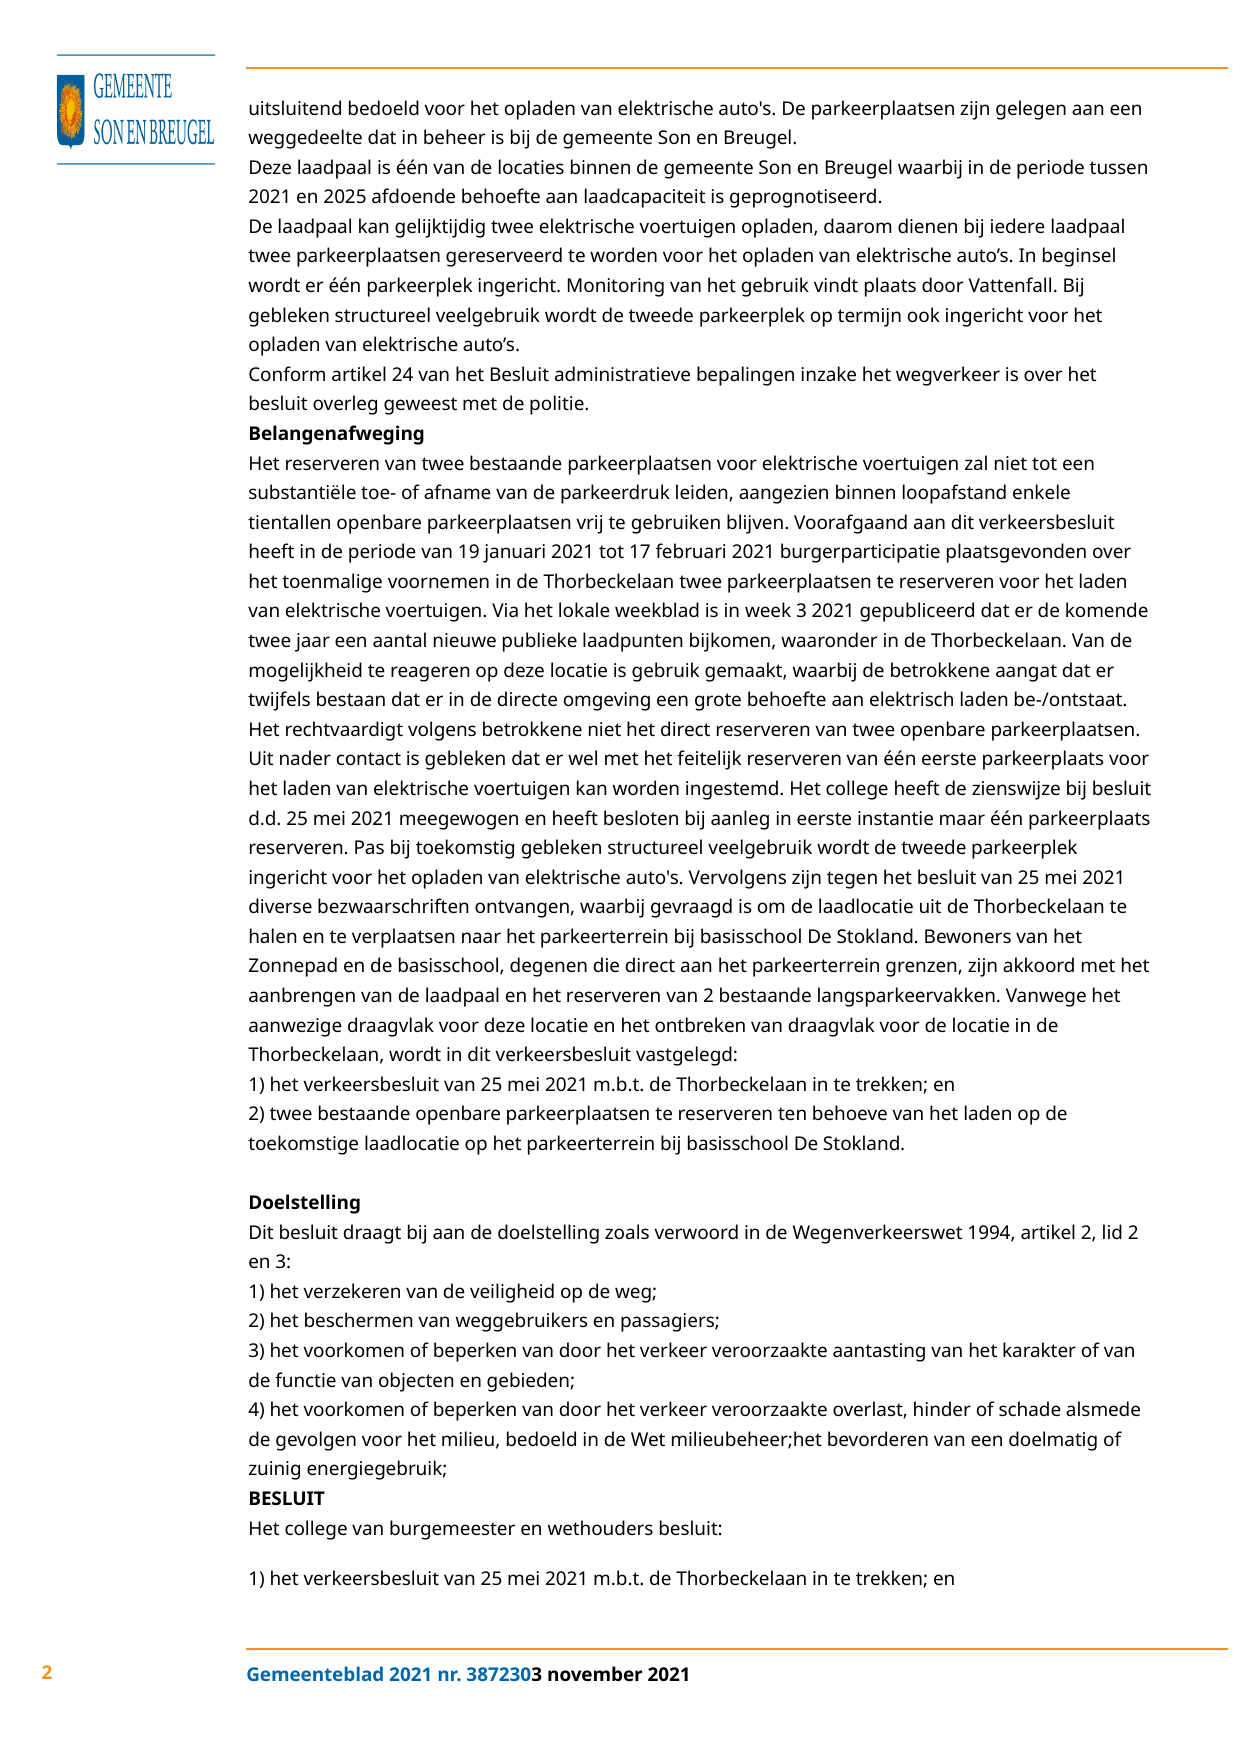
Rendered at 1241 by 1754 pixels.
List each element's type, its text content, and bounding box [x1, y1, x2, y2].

text Doelstelling [248, 1189, 1152, 1215]
text BESLUIT [248, 1485, 1152, 1511]
text 3) het voorkomen of beperken van door het verkeer veroorzaakte aantasting van het karakter of van de functie van objecten en gebieden; [248, 1337, 1152, 1393]
text Deze laadpaal is één van de locaties binnen de gemeente Son en Breugel waarbij in de periode tussen 2021 en 2025 afdoende behoefte aan laadcapaciteit is geprognotiseerd. [248, 154, 1152, 209]
text 4) het voorkomen of beperken van door het verkeer veroorzaakte overlast, hinder of schade alsmede de gevolgen voor het milieu, bedoeld in de Wet milieubeheer;het bevorderen van een doelmatig of zuinig energiegebruik; [248, 1396, 1152, 1481]
text 2) twee bestaande openbare parkeerplaatsen te reserveren ten behoeve van het laden op de toekomstige laadlocatie op het parkeerterrein bij basisschool De Stokland. [248, 1101, 1152, 1156]
text uitsluitend bedoeld voor het opladen van elektrische auto's. De parkeerplaatsen zijn gelegen aan een weggedeelte dat in beheer is bij de gemeente Son en Breugel. [248, 95, 1152, 150]
text Conform artikel 24 van het Besluit administratieve bepalingen inzake het wegverkeer is over het besluit overleg geweest met de politie. [248, 361, 1152, 416]
text De laadpaal kan gelijktijdig twee elektrische voertuigen opladen, daarom dienen bij iedere laadpaal twee parkeerplaatsen gereserveerd te worden voor het opladen van elektrische auto’s. In beginsel wordt er één parkeerplek ingericht. Monitoring van het gebruik vindt plaats door Vattenfall. Bij gebleken structureel veelgebruik wordt de tweede parkeerplek op termijn ook ingericht voor het opladen van elektrische auto’s. [248, 213, 1152, 357]
text Belangenafweging [248, 420, 1152, 446]
text 1) het verzekeren van de veiligheid op de weg; [248, 1278, 1152, 1304]
text Het college van burgemeester en wethouders besluit: [248, 1515, 1152, 1541]
picture [41, 47, 231, 172]
text 1) het verkeersbesluit van 25 mei 2021 m.b.t. de Thorbeckelaan in te trekken; en [248, 1565, 1152, 1591]
text Dit besluit draagt bij aan de doelstelling zoals verwoord in de Wegenverkeerswet 1994, artikel 2, lid 2 en 3: [248, 1219, 1152, 1274]
text 2) het beschermen van weggebruikers en passagiers; [248, 1308, 1152, 1333]
text 1) het verkeersbesluit van 25 mei 2021 m.b.t. de Thorbeckelaan in te trekken; en [248, 1071, 1152, 1097]
text Het reserveren van twee bestaande parkeerplaatsen voor elektrische voertuigen zal niet tot een substantiële toe- of afname van de parkeerdruk leiden, aangezien binnen loopafstand enkele tientallen openbare parkeerplaatsen vrij te gebruiken blijven. Voorafgaand aan dit verkeersbesluit heeft in de periode van 19 januari 2021 tot 17 februari 2021 burgerparticipatie plaatsgevonden over het toenmalige voornemen in de Thorbeckelaan twee parkeerplaatsen te reserveren voor het laden van elektrische voertuigen. Via het lokale weekblad is in week 3 2021 gepubliceerd dat er de komende twee jaar een aantal nieuwe publieke laadpunten bijkomen, waaronder in de Thorbeckelaan. Van de mogelijkheid te reageren op deze locatie is gebruik gemaakt, waarbij de betrokkene aangat dat er twijfels bestaan dat er in de directe omgeving een grote behoefte aan elektrisch laden be-/ontstaat. Het rechtvaardigt volgens betrokkene niet het direct reserveren van twee openbare parkeerplaatsen. Uit nader contact is gebleken dat er wel met het feitelijk reserveren van één eerste parkeerplaats voor het laden van elektrische voertuigen kan worden ingestemd. Het college heeft de zienswijze bij besluit d.d. 25 mei 2021 meegewogen en heeft besloten bij aanleg in eerste instantie maar één parkeerplaats reserveren. Pas bij toekomstig gebleken structureel veelgebruik wordt de tweede parkeerplek ingericht voor het opladen van elektrische auto's. Vervolgens zijn tegen het besluit van 25 mei 2021 diverse bezwaarschriften ontvangen, waarbij gevraagd is om de laadlocatie uit de Thorbeckelaan te halen en te verplaatsen naar het parkeerterrein bij basisschool De Stokland. Bewoners van het Zonnepad en de basisschool, degenen die direct aan het parkeerterrein grenzen, zijn akkoord met het aanbrengen van de laadpaal en het reserveren van 2 bestaande langsparkeervakken. Vanwege het aanwezige draagvlak voor deze locatie en het ontbreken van draagvlak voor de locatie in de Thorbeckelaan, wordt in dit verkeersbesluit vastgelegd: [248, 450, 1152, 1067]
